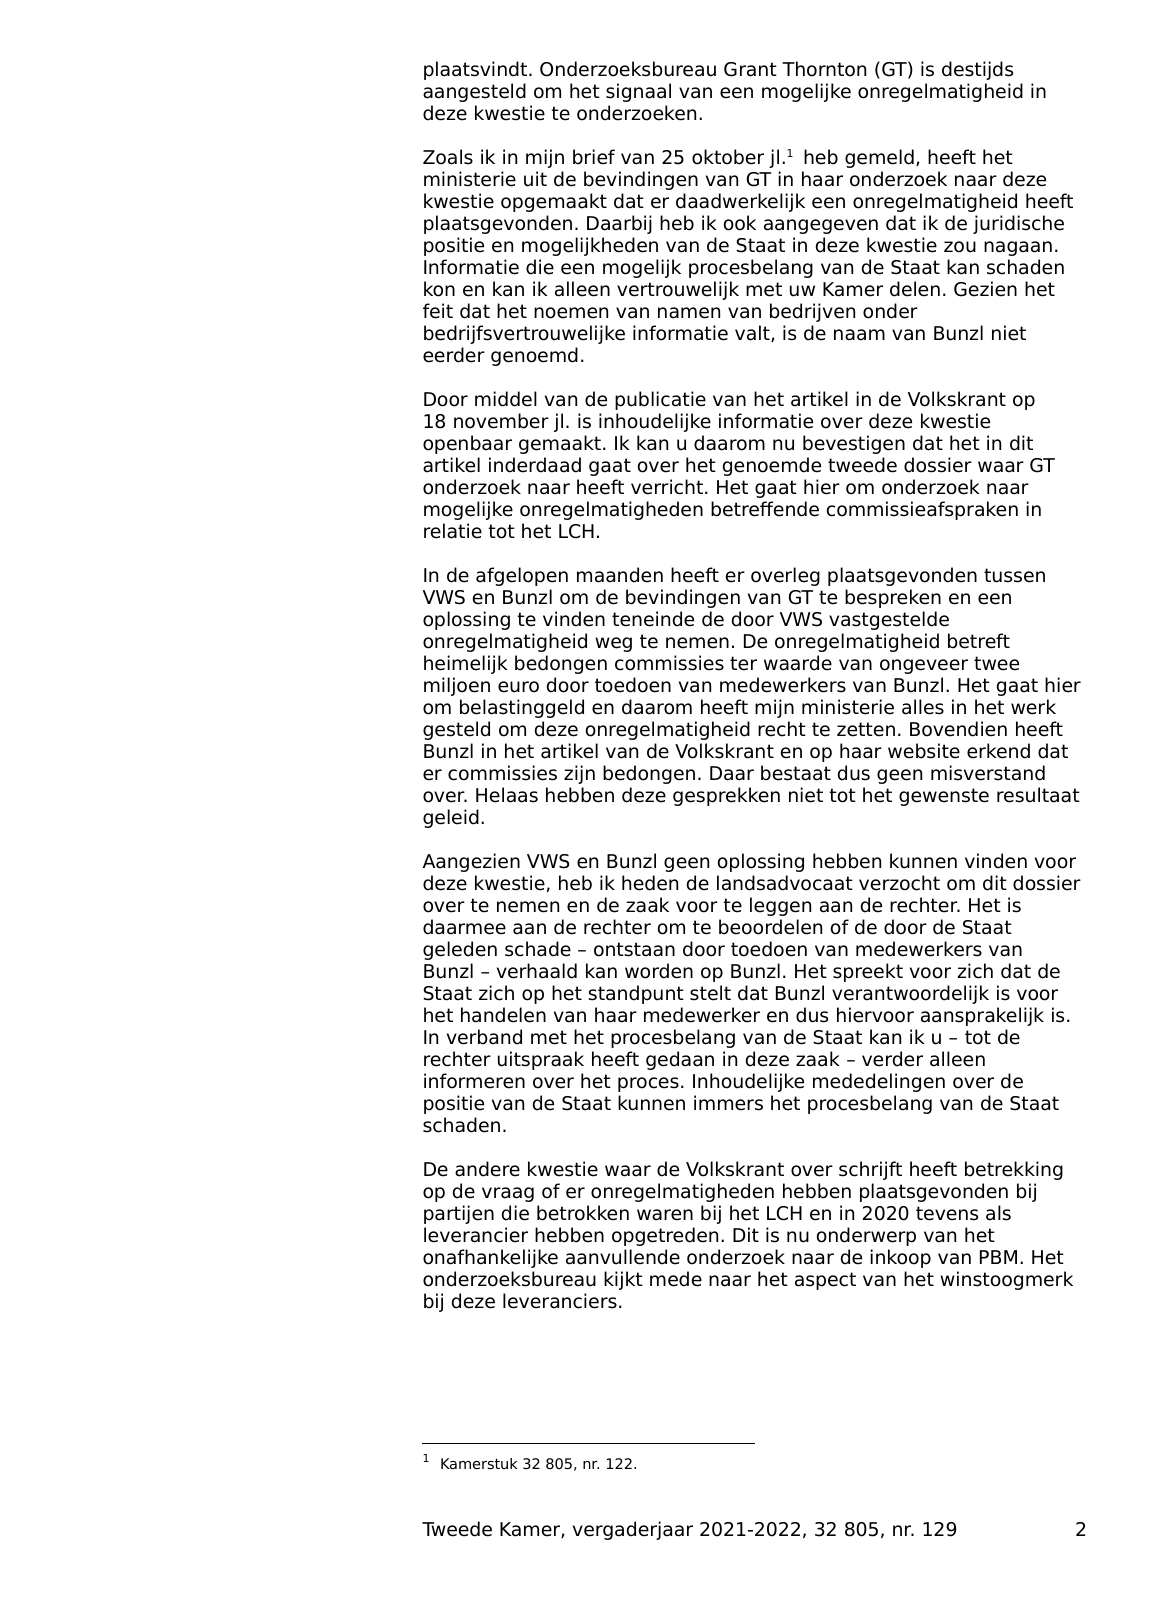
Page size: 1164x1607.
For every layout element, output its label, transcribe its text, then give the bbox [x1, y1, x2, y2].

text Aangezien VWS en Bunzl geen oplossing hebben kunnen vinden voor deze kwestie, heb ik heden de landsadvocaat verzocht om dit dossier over te nemen en de zaak voor te leggen aan de rechter. Het is daarmee aan de rechter om te beoordelen of de door de Staat geleden schade – ontstaan door toedoen van medewerkers van Bunzl – verhaald kan worden op Bunzl. Het spreekt voor zich dat de Staat zich op het standpunt stelt dat Bunzl verantwoordelijk is voor het handelen van haar medewerker en dus hiervoor aansprakelijk is. In verband met het procesbelang van de Staat kan ik u – tot de rechter uitspraak heeft gedaan in deze zaak – verder alleen informeren over het proces. Inhoudelijke mededelingen over de positie van de Staat kunnen immers het procesbelang van de Staat schaden. [422, 851, 1087, 1137]
text Zoals ik in mijn brief van 25 oktober jl. heb gemeld, heeft het ministerie uit de bevindingen van GT in haar onderzoek naar deze kwestie opgemaakt dat er daadwerkelijk een onregelmatigheid heeft plaatsgevonden. Daarbij heb ik ook aangegeven dat ik de juridische positie en mogelijkheden van de Staat in deze kwestie zou nagaan. Informatie die een mogelijk procesbelang van de Staat kan schaden kon en kan ik alleen vertrouwelijk met uw Kamer delen. Gezien het feit dat het noemen van namen van bedrijven onder bedrijfsvertrouwelijke informatie valt, is de naam van Bunzl niet eerder genoemd. [422, 147, 1087, 367]
text In de afgelopen maanden heeft er overleg plaatsgevonden tussen VWS en Bunzl om de bevindingen van GT te bespreken en een oplossing te vinden teneinde de door VWS vastgestelde onregelmatigheid weg te nemen. De onregelmatigheid betreft heimelijk bedongen commissies ter waarde van ongeveer twee miljoen euro door toedoen van medewerkers van Bunzl. Het gaat hier om belastinggeld en daarom heeft mijn ministerie alles in het werk gesteld om deze onregelmatigheid recht te zetten. Bovendien heeft Bunzl in het artikel van de Volkskrant en op haar website erkend dat er commissies zijn bedongen. Daar bestaat dus geen misverstand over. Helaas hebben deze gesprekken niet tot het gewenste resultaat geleid. [422, 565, 1087, 829]
text plaatsvindt. Onderzoeksbureau Grant Thornton (GT) is destijds aangesteld om het signaal van een mogelijke onregelmatigheid in deze kwestie te onderzoeken. [422, 59, 1087, 125]
text De andere kwestie waar de Volkskrant over schrijft heeft betrekking op de vraag of er onregelmatigheden hebben plaatsgevonden bij partijen die betrokken waren bij het LCH en in 2020 tevens als leverancier hebben opgetreden. Dit is nu onderwerp van het onafhankelijke aanvullende onderzoek naar de inkoop van PBM. Het onderzoeksbureau kijkt mede naar het aspect van het winstoogmerk bij deze leveranciers. [422, 1159, 1087, 1313]
text Door middel van de publicatie van het artikel in de Volkskrant op 18 november jl. is inhoudelijke informatie over deze kwestie openbaar gemaakt. Ik kan u daarom nu bevestigen dat het in dit artikel inderdaad gaat over het genoemde tweede dossier waar GT onderzoek naar heeft verricht. Het gaat hier om onderzoek naar mogelijke onregelmatigheden betreffende commissieafspraken in relatie tot het LCH. [422, 389, 1087, 543]
text Kamerstuk 32 805, nr. 122. [422, 1452, 1087, 1474]
